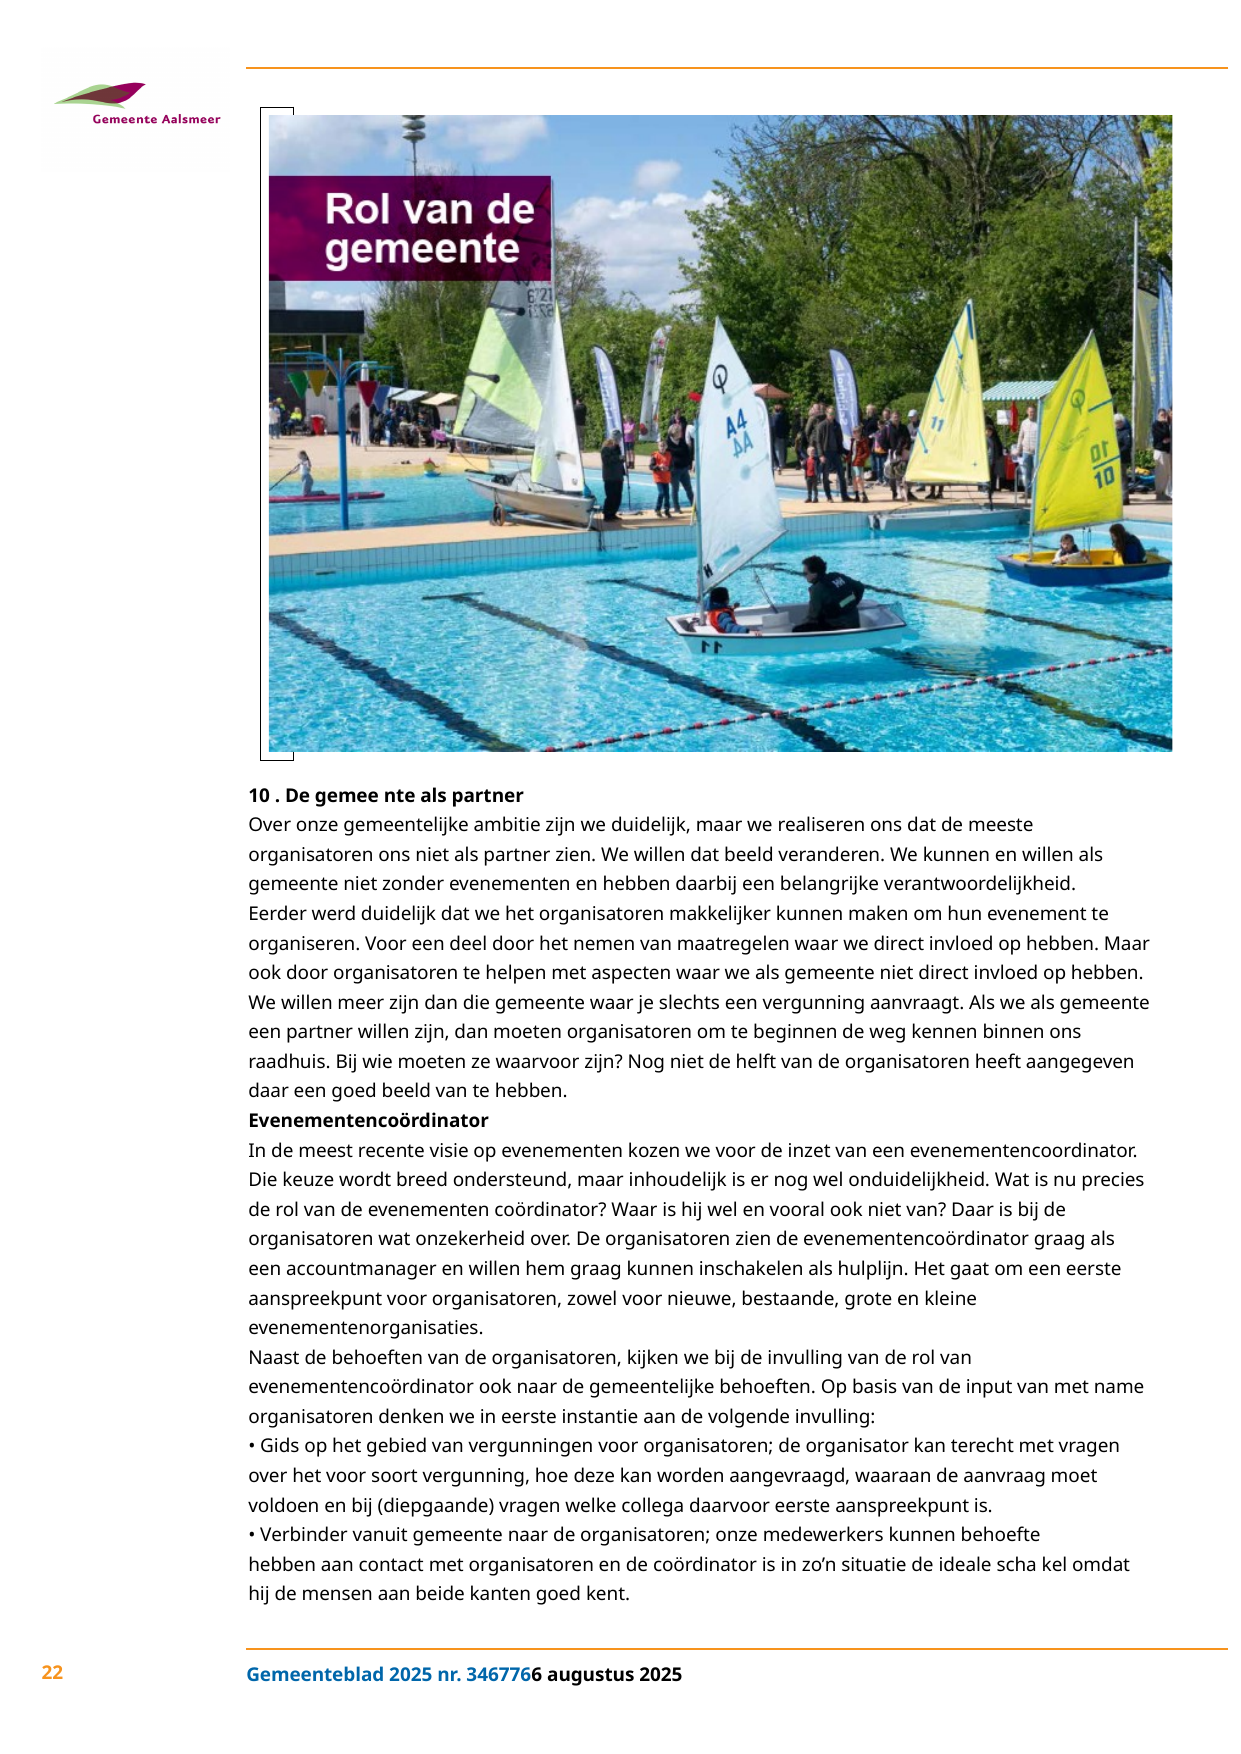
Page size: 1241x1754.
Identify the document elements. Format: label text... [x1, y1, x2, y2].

text In de meest recente visie op evenementen kozen we voor de inzet van een evenementencoordinator. Die keuze wordt breed ondersteund, maar inhoudelijk is er nog wel onduidelijkheid. Wat is nu precies de rol van de evenementen coördinator? Waar is hij wel en vooral ook niet van? Daar is bij de organisatoren wat onzekerheid over. De organisatoren zien de evenementencoördinator graag als een accountmanager en willen hem graag kunnen inschakelen als hulplijn. Het gaat om een eerste aanspreekpunt voor organisatoren, zowel voor nieuwe, bestaande, grote en kleine evenementenorganisaties. [248, 1137, 1152, 1340]
text Over onze gemeentelijke ambitie zijn we duidelijk, maar we realiseren ons dat de meeste organisatoren ons niet als partner zien. We willen dat beeld veranderen. We kunnen en willen als gemeente niet zonder evenementen en hebben daarbij een belangrijke verantwoordelijkheid. [248, 811, 1152, 896]
picture [268, 115, 1173, 752]
picture [933, 748, 945, 752]
text Eerder werd duidelijk dat we het organisatoren makkelijker kunnen maken om hun evenement te organiseren. Voor een deel door het nemen van maatregelen waar we direct invloed op hebben. Maar ook door organisatoren te helpen met aspecten waar we als gemeente niet direct invloed op hebben. We willen meer zijn dan die gemeente waar je slechts een vergunning aanvraagt. Als we als gemeente een partner willen zijn, dan moeten organisatoren om te beginnen de weg kennen binnen ons raadhuis. Bij wie moeten ze waarvoor zijn? Nog niet de helft van de organisatoren heeft aangegeven daar een goed beeld van te hebben. [248, 900, 1152, 1103]
text • Verbinder vanuit gemeente naar de organisatoren; onze medewerkers kunnen behoefte [248, 1521, 1152, 1547]
text • Gids op het gebied van vergunningen voor organisatoren; de organisator kan terecht met vragen over het voor soort vergunning, hoe deze kan worden aangevraagd, waaraan de aanvraag moet voldoen en bij (diepgaande) vragen welke collega daarvoor eerste aanspreekpunt is. [248, 1433, 1152, 1518]
picture [41, 47, 231, 172]
text hebben aan contact met organisatoren en de coördinator is in zo’n situatie de ideale scha kel omdat hij de mensen aan beide kanten goed kent. [248, 1551, 1152, 1606]
text Evenementencoördinator [248, 1107, 1152, 1133]
text 10 . De gemee nte als partner [248, 782, 1152, 808]
text Naast de behoeften van de organisatoren, kijken we bij de invulling van de rol van evenementencoördinator ook naar de gemeentelijke behoeften. Op basis van de input van met name organisatoren denken we in eerste instantie aan de volgende invulling: [248, 1344, 1152, 1429]
